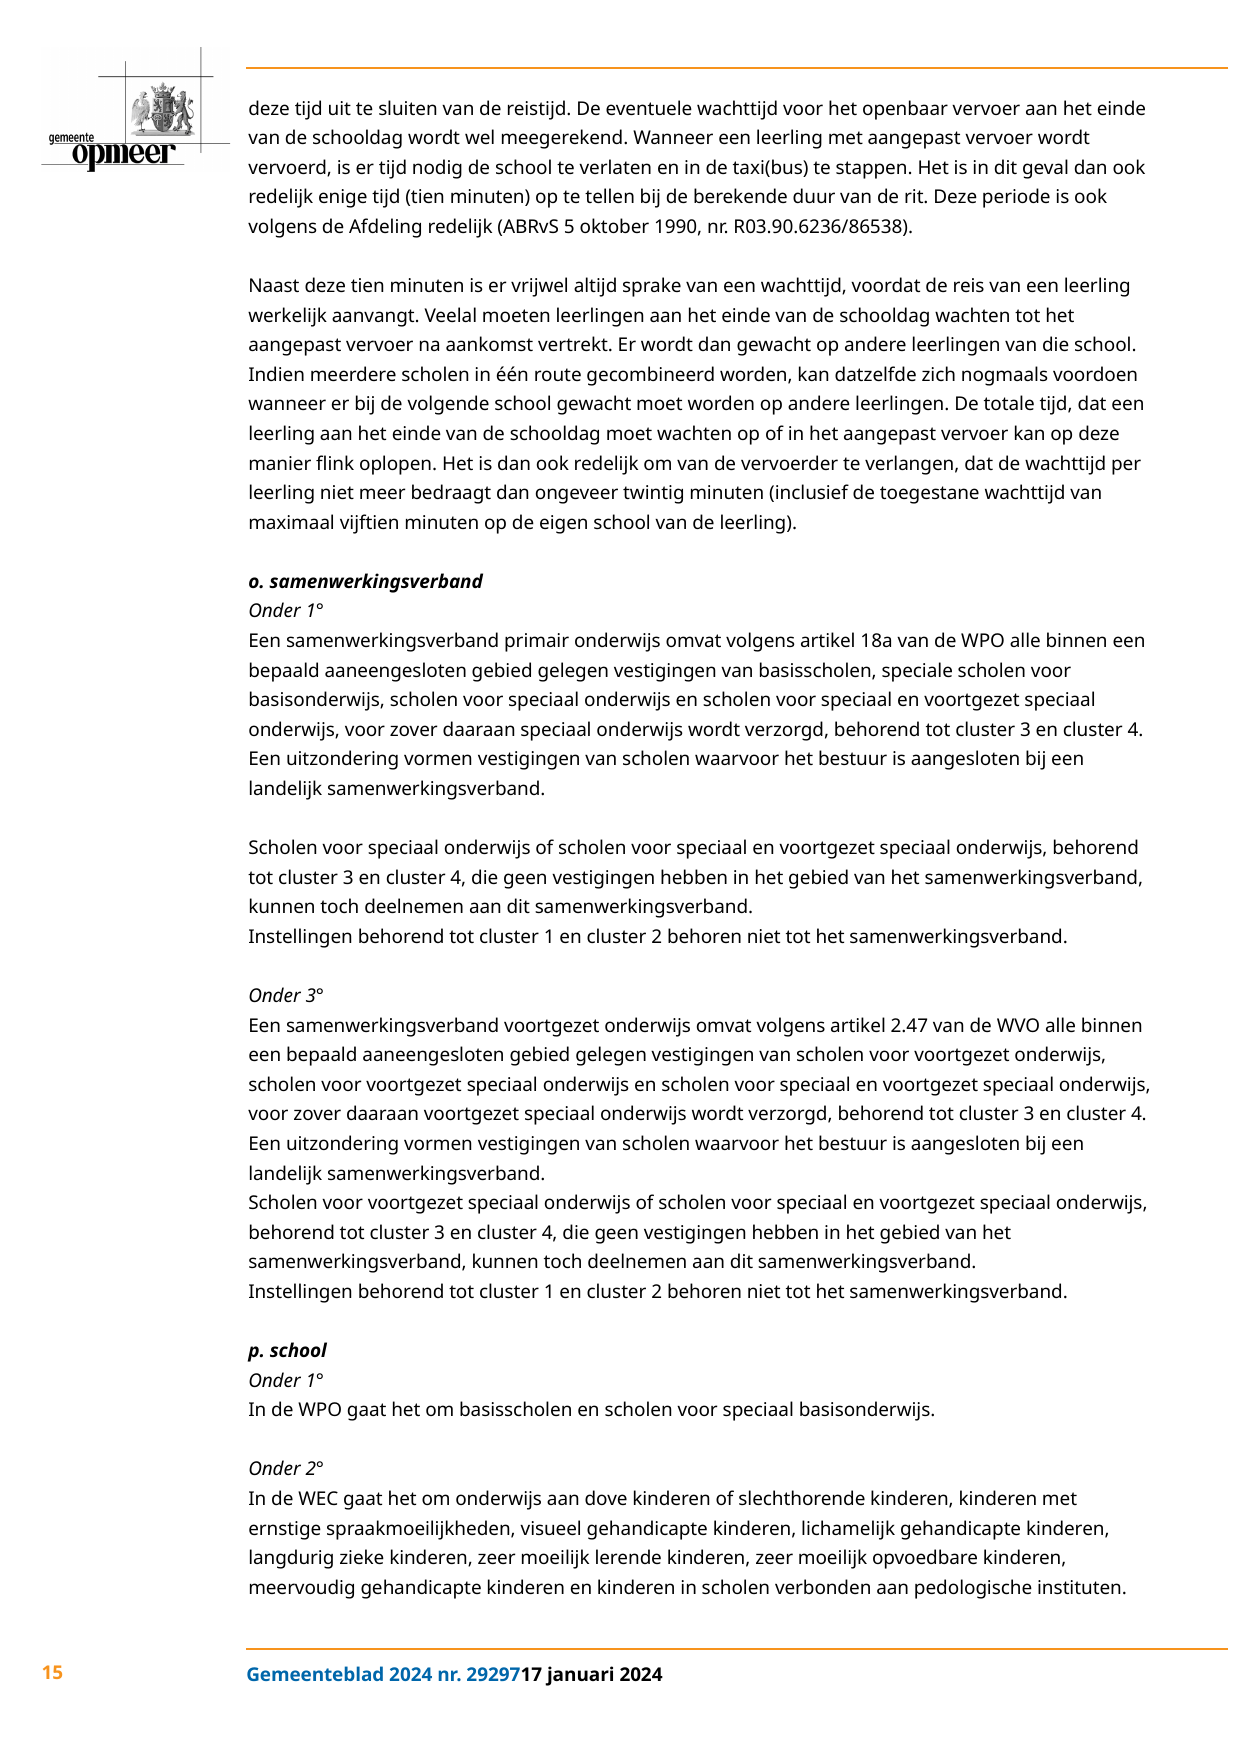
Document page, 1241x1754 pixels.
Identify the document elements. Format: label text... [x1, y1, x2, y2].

text Scholen voor voortgezet speciaal onderwijs of scholen voor speciaal en voortgezet speciaal onderwijs, behorend tot cluster 3 en cluster 4, die geen vestigingen hebben in het gebied van het samenwerkingsverband, kunnen toch deelnemen aan dit samenwerkingsverband. [248, 1189, 1152, 1274]
text Onder 2° [248, 1456, 1152, 1481]
text Scholen voor speciaal onderwijs of scholen voor speciaal en voortgezet speciaal onderwijs, behorend tot cluster 3 en cluster 4, die geen vestigingen hebben in het gebied van het samenwerkingsverband, kunnen toch deelnemen aan dit samenwerkingsverband. [248, 834, 1152, 919]
text In de WEC gaat het om onderwijs aan dove kinderen of slechthorende kinderen, kinderen met ernstige spraakmoeilijkheden, visueel gehandicapte kinderen, lichamelijk gehandicapte kinderen, langdurig zieke kinderen, zeer moeilijk lerende kinderen, zeer moeilijk opvoedbare kinderen, meervoudig gehandicapte kinderen en kinderen in scholen verbonden aan pedologische instituten. [248, 1485, 1152, 1600]
text deze tijd uit te sluiten van de reistijd. De eventuele wachttijd voor het openbaar vervoer aan het einde van de schooldag wordt wel meegerekend. Wanneer een leerling met aangepast vervoer wordt vervoerd, is er tijd nodig de school te verlaten en in de taxi(bus) te stappen. Het is in dit geval dan ook redelijk enige tijd (tien minuten) op te tellen bij de berekende duur van de rit. Deze periode is ook volgens de Afdeling redelijk (ABRvS 5 oktober 1990, nr. R03.90.6236/86538). [248, 95, 1152, 239]
text In de WPO gaat het om basisscholen en scholen voor speciaal basisonderwijs. [248, 1396, 1152, 1422]
text Onder 1° [248, 598, 1152, 623]
text Instellingen behorend tot cluster 1 en cluster 2 behoren niet tot het samenwerkingsverband. [248, 923, 1152, 949]
text Onder 3° [248, 982, 1152, 1008]
text Instellingen behorend tot cluster 1 en cluster 2 behoren niet tot het samenwerkingsverband. [248, 1278, 1152, 1304]
text p. school [248, 1337, 1152, 1363]
text Een samenwerkingsverband primair onderwijs omvat volgens artikel 18a van de WPO alle binnen een bepaald aaneengesloten gebied gelegen vestigingen van basisscholen, speciale scholen voor basisonderwijs, scholen voor speciaal onderwijs en scholen voor speciaal en voortgezet speciaal onderwijs, voor zover daaraan speciaal onderwijs wordt verzorgd, behorend tot cluster 3 en cluster 4. Een uitzondering vormen vestigingen van scholen waarvoor het bestuur is aangesloten bij een landelijk samenwerkingsverband. [248, 627, 1152, 801]
text Onder 1° [248, 1367, 1152, 1393]
picture [41, 47, 231, 172]
text Naast deze tien minuten is er vrijwel altijd sprake van een wachttijd, voordat de reis van een leerling werkelijk aanvangt. Veelal moeten leerlingen aan het einde van de schooldag wachten tot het aangepast vervoer na aankomst vertrekt. Er wordt dan gewacht op andere leerlingen van die school. Indien meerdere scholen in één route gecombineerd worden, kan datzelfde zich nogmaals voordoen wanneer er bij de volgende school gewacht moet worden op andere leerlingen. De totale tijd, dat een leerling aan het einde van de schooldag moet wachten op of in het aangepast vervoer kan op deze manier flink oplopen. Het is dan ook redelijk om van de vervoerder te verlangen, dat de wachttijd per leerling niet meer bedraagt dan ongeveer twintig minuten (inclusief de toegestane wachttijd van maximaal vijftien minuten op de eigen school van de leerling). [248, 272, 1152, 535]
text o. samenwerkingsverband [248, 568, 1152, 594]
text Een samenwerkingsverband voortgezet onderwijs omvat volgens artikel 2.47 van de WVO alle binnen een bepaald aaneengesloten gebied gelegen vestigingen van scholen voor voortgezet onderwijs, scholen voor voortgezet speciaal onderwijs en scholen voor speciaal en voortgezet speciaal onderwijs, voor zover daaraan voortgezet speciaal onderwijs wordt verzorgd, behorend tot cluster 3 en cluster 4. Een uitzondering vormen vestigingen van scholen waarvoor het bestuur is aangesloten bij een landelijk samenwerkingsverband. [248, 1012, 1152, 1186]
